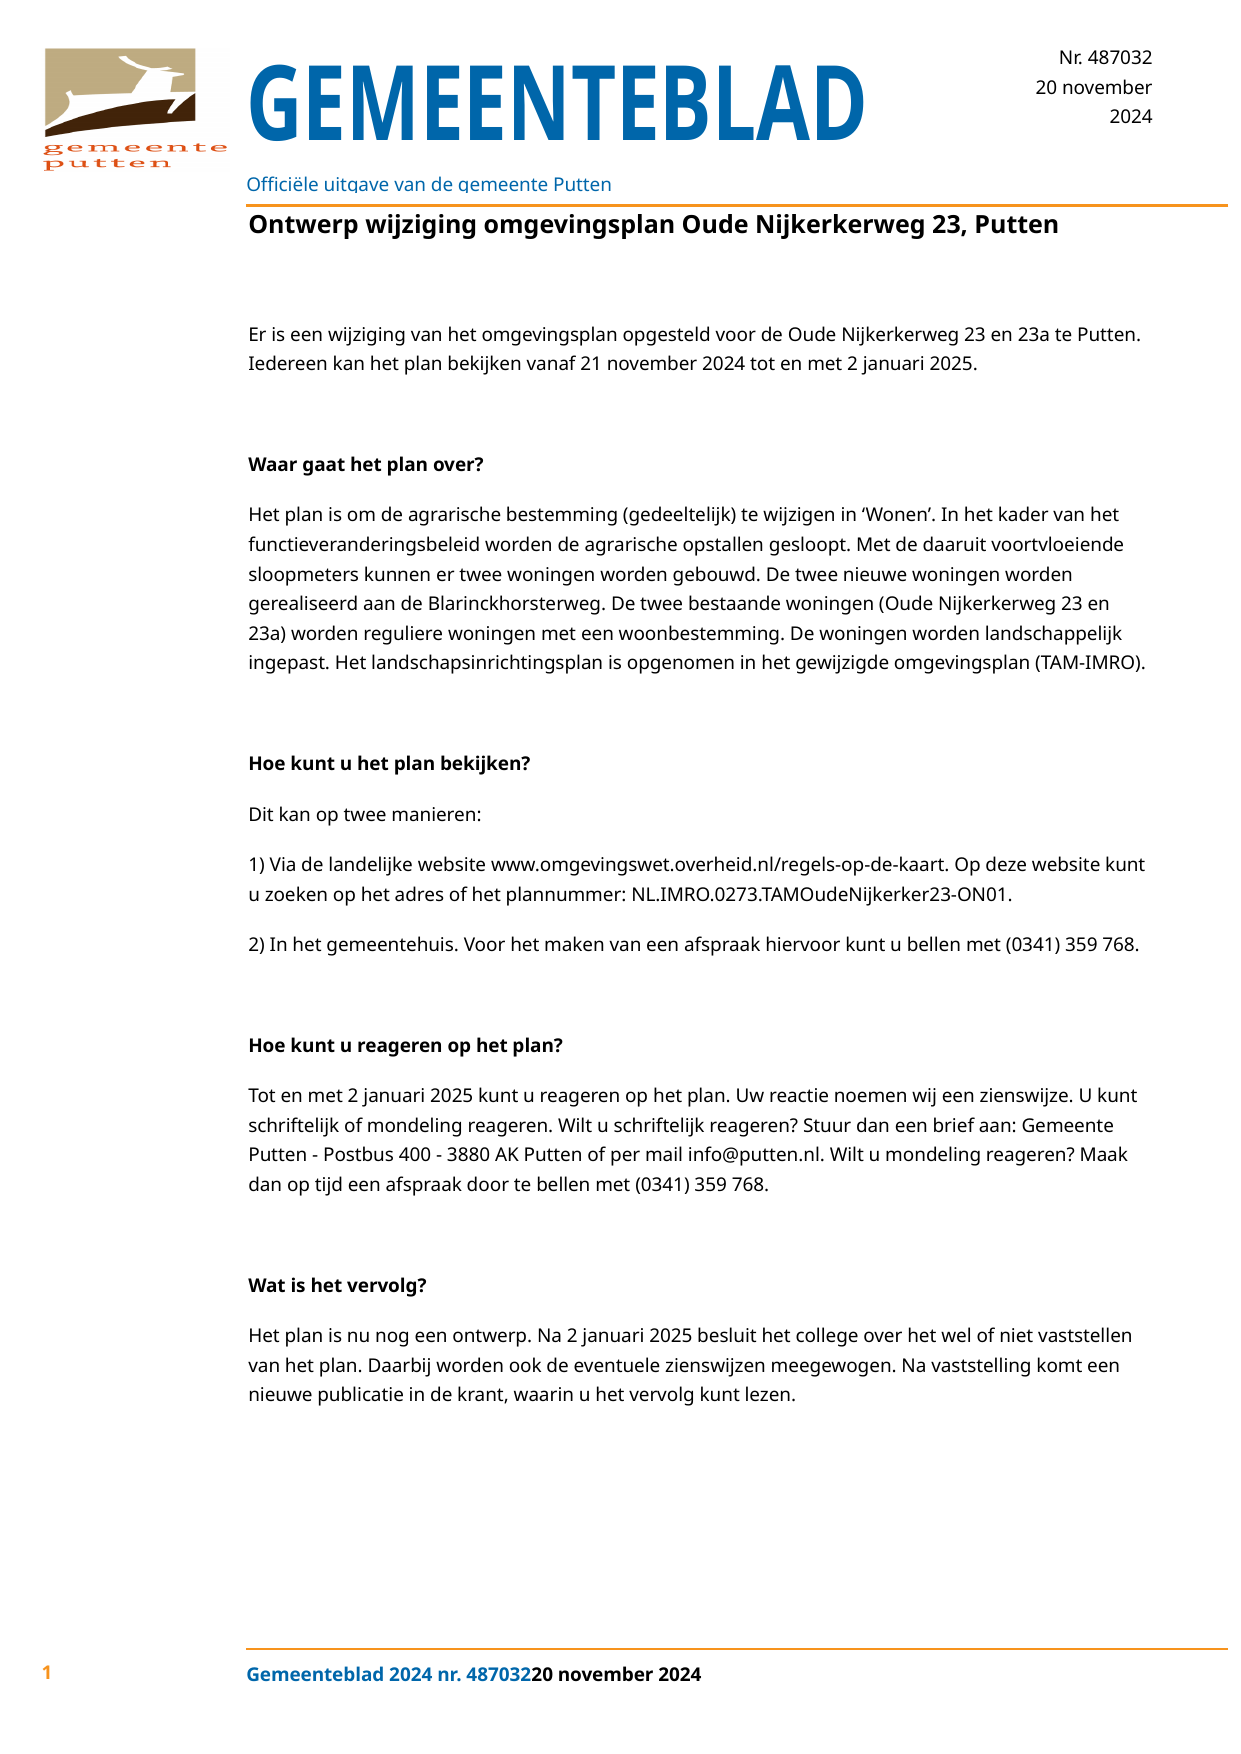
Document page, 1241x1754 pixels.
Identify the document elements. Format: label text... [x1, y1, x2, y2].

text Het plan is om de agrarische bestemming (gedeeltelijk) te wijzigen in ‘Wonen’. In het kader van het functieveranderingsbeleid worden de agrarische opstallen gesloopt. Met de daaruit voortvloeiende sloopmeters kunnen er twee woningen worden gebouwd. De twee nieuwe woningen worden gerealiseerd aan de Blarinckhorsterweg. De twee bestaande woningen (Oude Nijkerkerweg 23 en 23a) worden reguliere woningen met een woonbestemming. De woningen worden landschappelijk ingepast. Het landschapsinrichtingsplan is opgenomen in het gewijzigde omgevingsplan (TAM-IMRO). [248, 502, 1152, 675]
text Het plan is nu nog een ontwerp. Na 2 januari 2025 besluit het college over het wel of niet vaststellen van het plan. Daarbij worden ook de eventuele zienswijzen meegewogen. Na vaststelling komt een nieuwe publicatie in de krant, waarin u het vervolg kunt lezen. [248, 1322, 1152, 1407]
text Tot en met 2 januari 2025 kunt u reageren op het plan. Uw reactie noemen wij een zienswijze. U kunt schriftelijk of mondeling reageren. Wilt u schriftelijk reageren? Stuur dan een brief aan: Gemeente Putten - Postbus 400 - 3880 AK Putten of per mail info@putten.nl. Wilt u mondeling reageren? Maak dan op tijd een afspraak door te bellen met (0341) 359 768. [248, 1082, 1152, 1197]
text Dit kan op twee manieren: [248, 801, 1152, 826]
text Wat is het vervolg? [248, 1272, 1152, 1298]
text Waar gaat het plan over? [248, 451, 1152, 477]
text 2) In het gemeentehuis. Voor het maken van een afspraak hiervoor kunt u bellen met (0341) 359 768. [248, 931, 1152, 957]
text Er is een wijziging van het omgevingsplan opgesteld voor de Oude Nijkerkerweg 23 en 23a te Putten. Iedereen kan het plan bekijken vanaf 21 november 2024 tot en met 2 januari 2025. [248, 321, 1152, 376]
text Ontwerp wijziging omgevingsplan Oude Nijkerkerweg 23, Putten [248, 207, 1152, 241]
text 1) Via de landelijke website www.omgevingswet.overheid.nl/regels-op-de-kaart. Op deze website kunt u zoeken op het adres of het plannummer: NL.IMRO.0273.TAMOudeNijkerker23-ON01. [248, 851, 1152, 906]
text Hoe kunt u het plan bekijken? [248, 750, 1152, 776]
text Hoe kunt u reageren op het plan? [248, 1032, 1152, 1058]
picture [41, 47, 231, 172]
